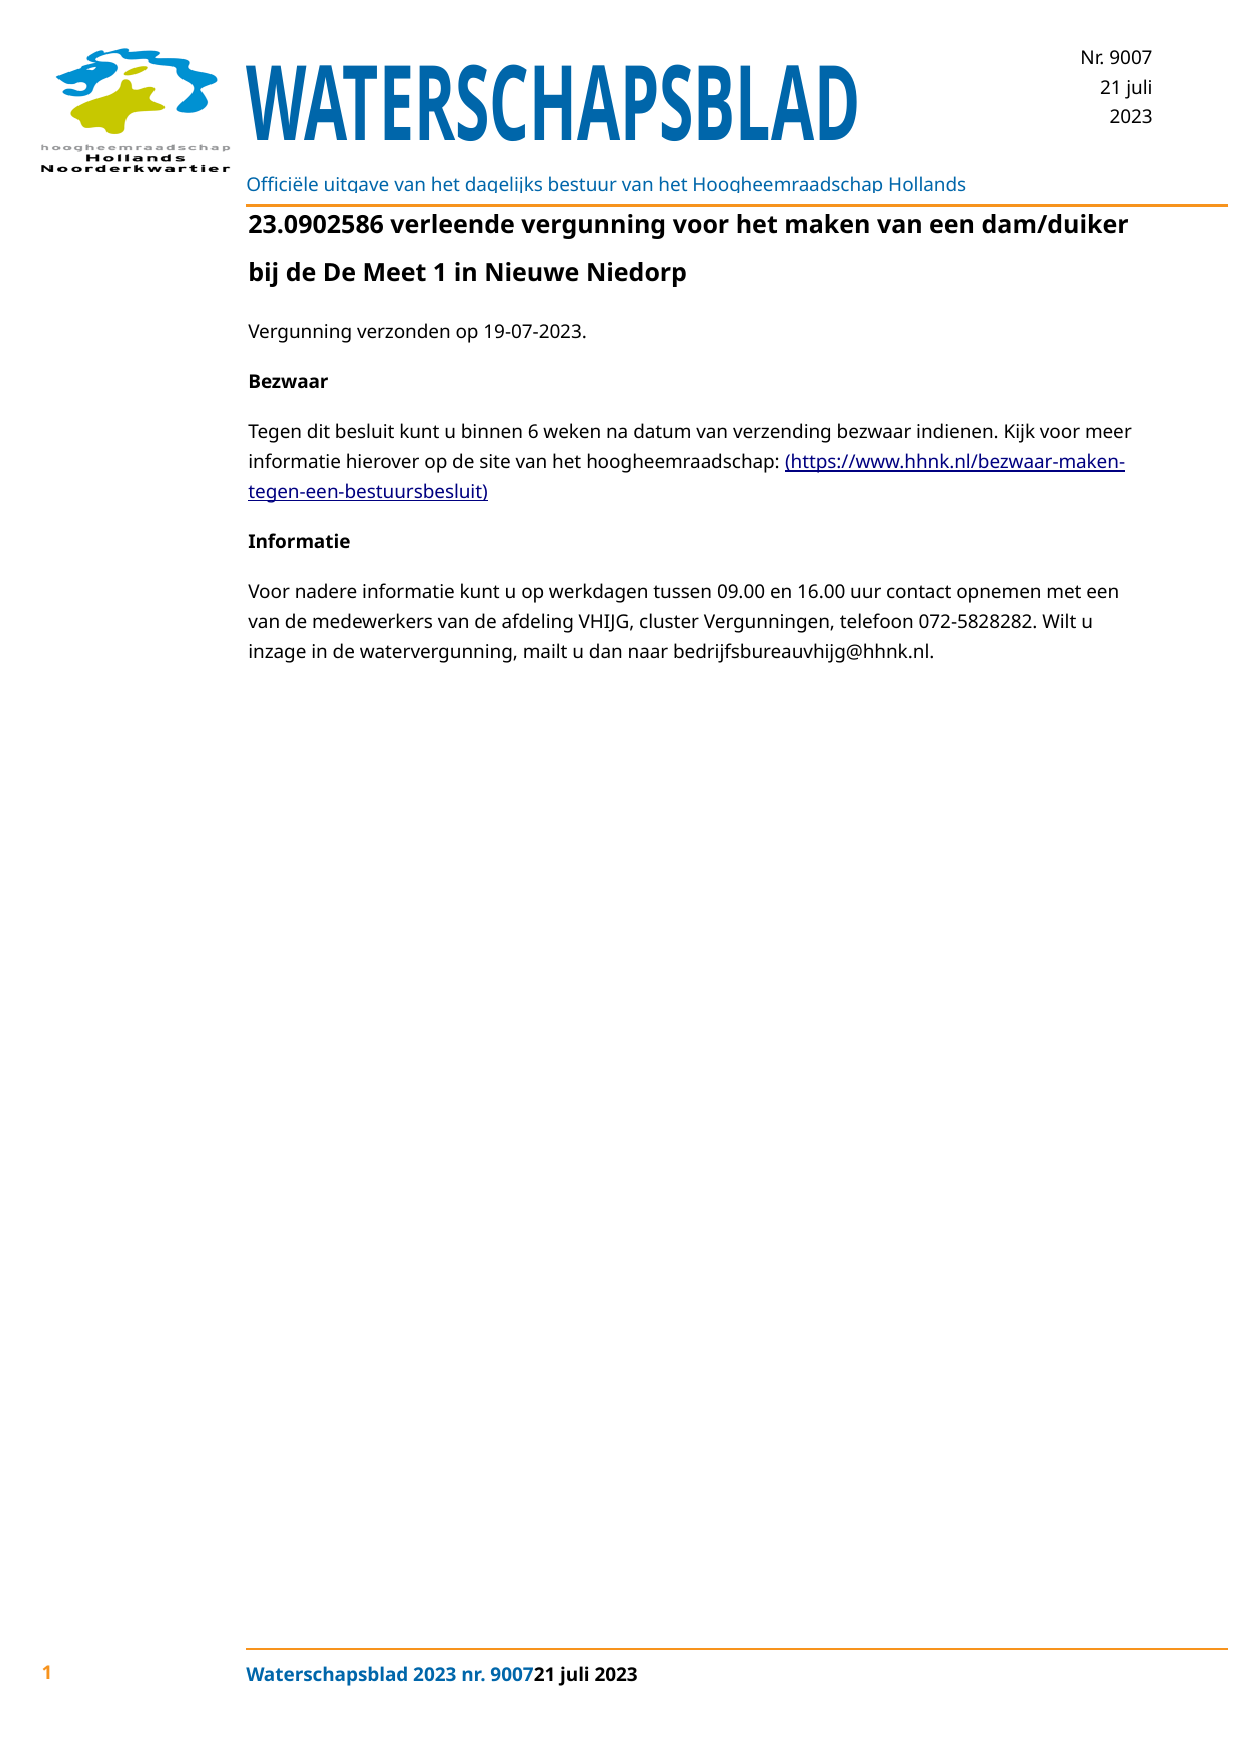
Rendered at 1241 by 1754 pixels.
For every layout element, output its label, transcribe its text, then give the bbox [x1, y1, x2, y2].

text Informatie [248, 528, 1152, 554]
picture [41, 47, 231, 172]
text Tegen dit besluit kunt u binnen 6 weken na datum van verzending bezwaar indienen. Kijk voor meer informatie hierover op de site van het hoogheemraadschap: (https://www.hhnk.nl/bezwaar-maken-tegen-een-bestuursbesluit) [248, 419, 1152, 504]
text Vergunning verzonden op 19-07-2023. [248, 318, 1152, 344]
text Voor nadere informatie kunt u op werkdagen tussen 09.00 en 16.00 uur contact opnemen met een van de medewerkers van de afdeling VHIJG, cluster Vergunningen, telefoon 072-5828282. Wilt u inzage in de watervergunning, mailt u dan naar bedrijfsbureauvhijg@hhnk.nl. [248, 579, 1152, 664]
text Bezwaar [248, 368, 1152, 394]
text 23.0902586 verleende vergunning voor het maken van een dam/duiker bij de De Meet 1 in Nieuwe Niedorp [248, 207, 1152, 288]
